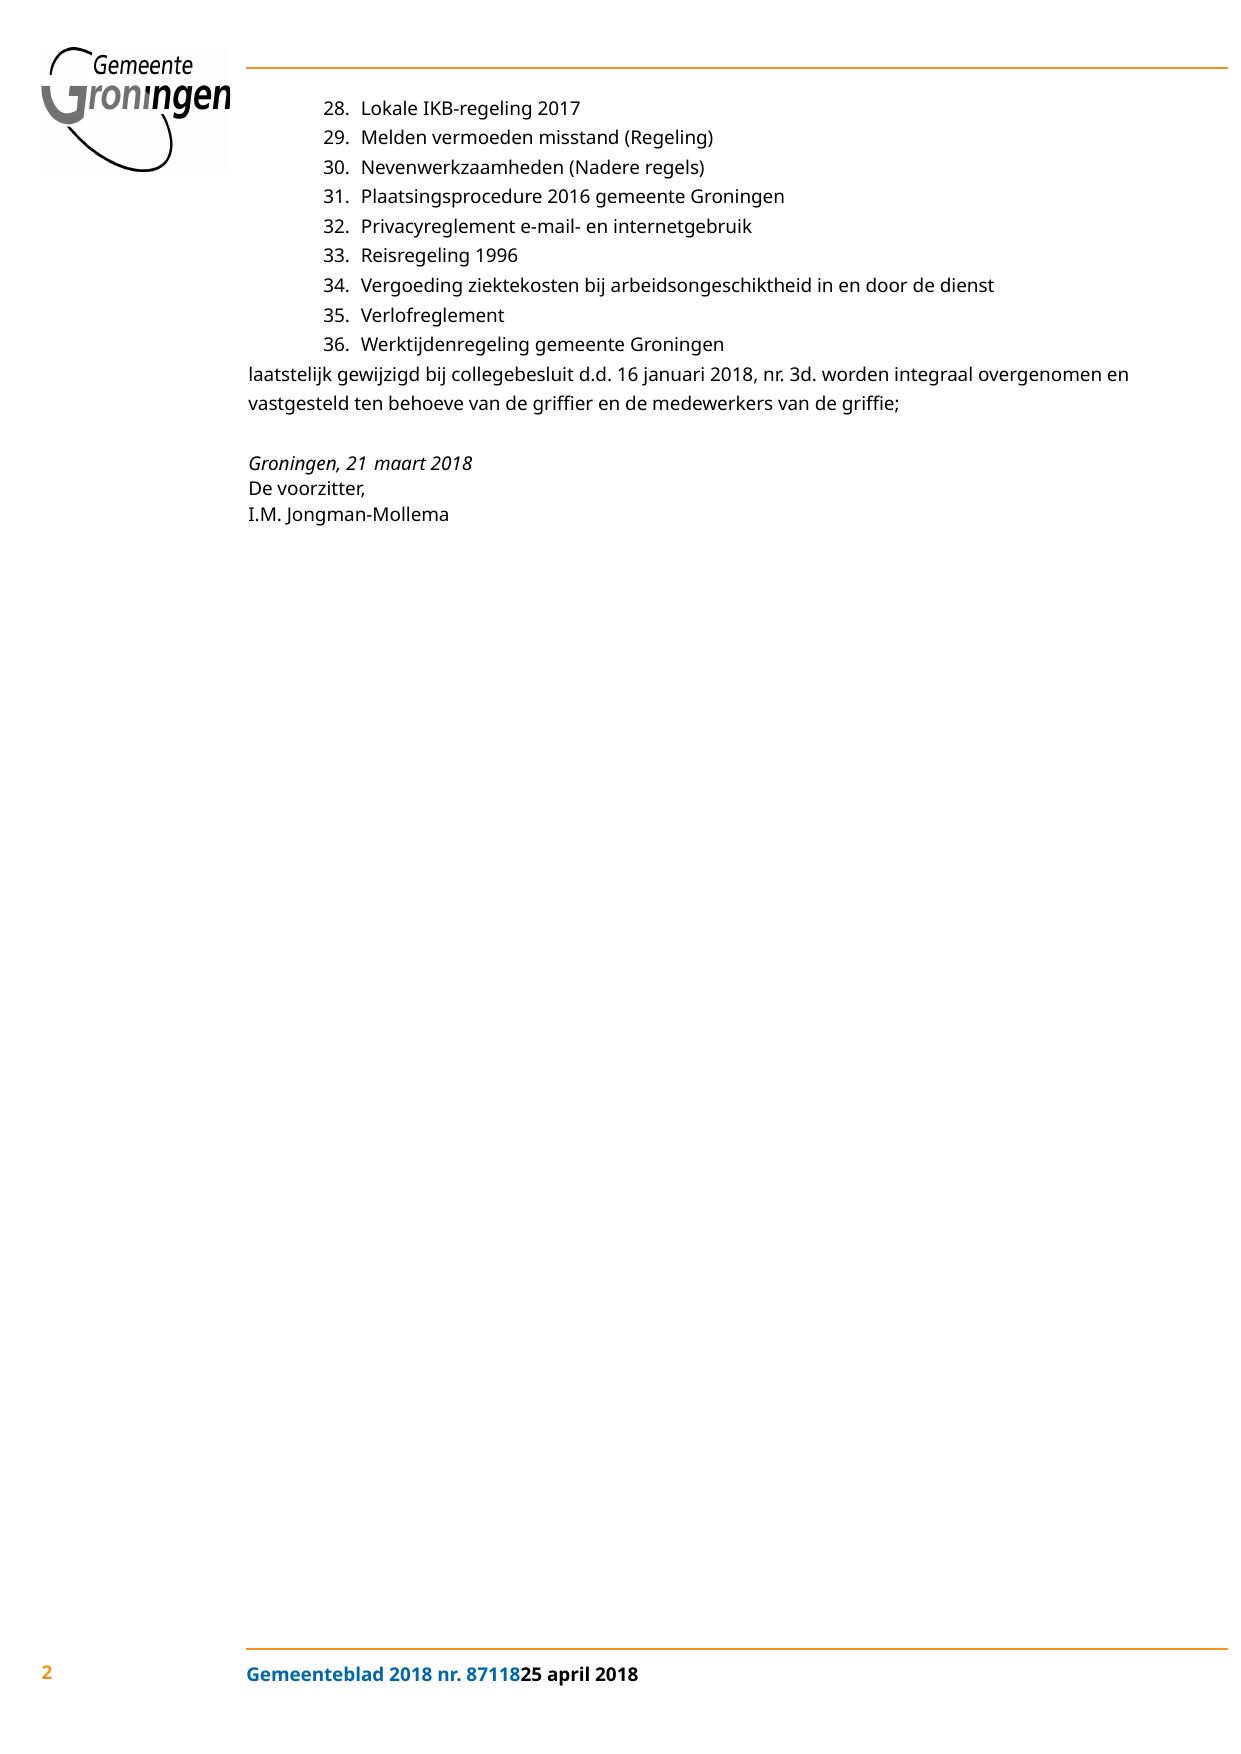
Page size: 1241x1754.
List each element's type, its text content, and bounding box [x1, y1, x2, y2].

list Reisregeling 1996 [323, 243, 1152, 268]
text De voorzitter, [248, 476, 1152, 501]
list Melden vermoeden misstand (Regeling) [323, 124, 1152, 150]
list Plaatsingsprocedure 2016 gemeente Groningen [323, 183, 1152, 209]
list Lokale IKB-regeling 2017 [323, 95, 1152, 121]
list Vergoeding ziektekosten bij arbeidsongeschiktheid in en door de dienst [323, 272, 1152, 298]
text laatstelijk gewijzigd bij collegebesluit d.d. 16 januari 2018, nr. 3d. worden integraal overgenomen en vastgesteld ten behoeve van de griffier en de medewerkers van de griffie; [248, 361, 1152, 416]
text I.M. Jongman-Mollema [248, 501, 1152, 527]
list Verlofreglement [323, 302, 1152, 328]
text Groningen, 21 maart 2018 [248, 450, 1152, 476]
list Nevenwerkzaamheden (Nadere regels) [323, 154, 1152, 180]
list Privacyreglement e-mail- en internetgebruik [323, 213, 1152, 239]
picture [41, 47, 231, 172]
list Werktijdenregeling gemeente Groningen [323, 331, 1152, 357]
